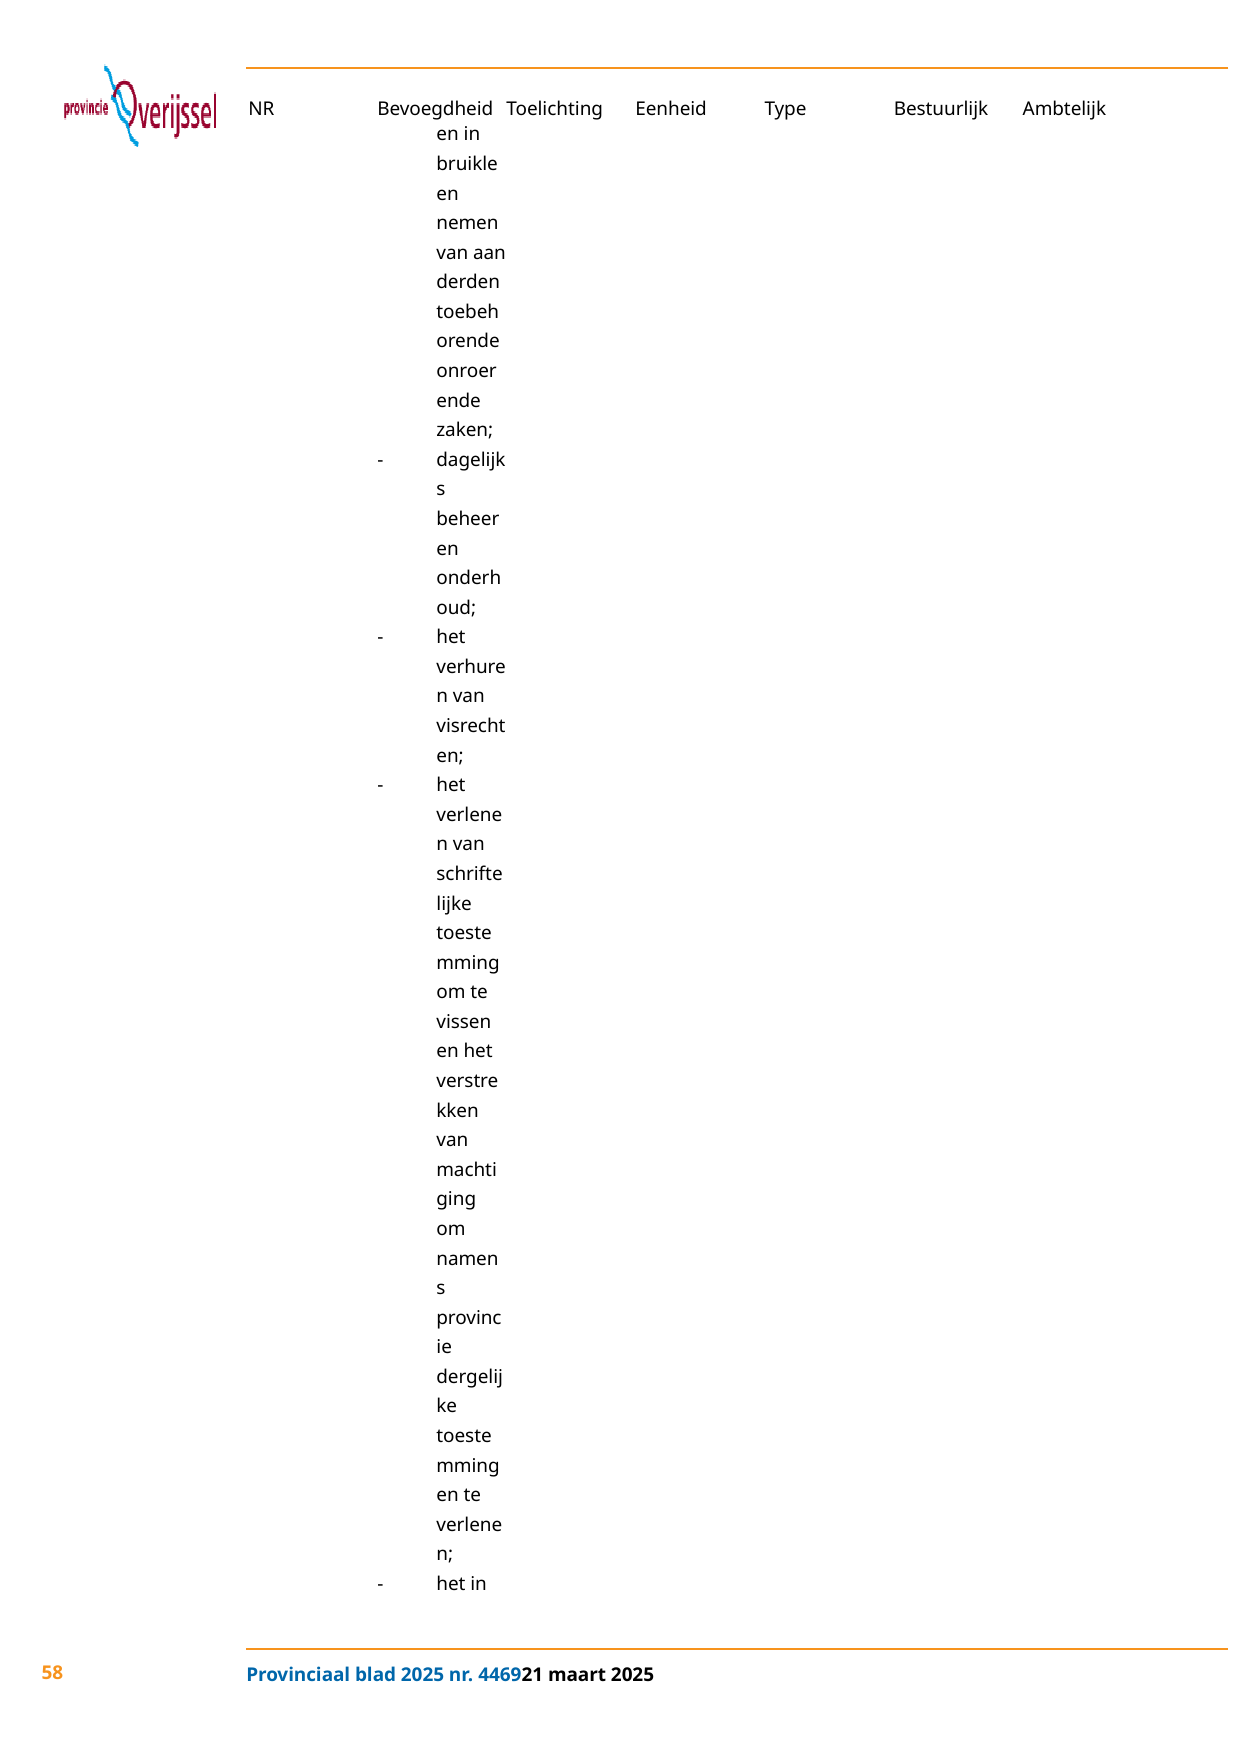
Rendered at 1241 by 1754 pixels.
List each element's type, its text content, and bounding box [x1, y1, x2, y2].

table_cell [764, 121, 893, 1596]
table_header Eenheid [635, 95, 764, 121]
picture [41, 47, 231, 172]
table_header Ambtelijk [1023, 95, 1152, 121]
table_cell [506, 121, 635, 1596]
table_header NR [248, 95, 377, 121]
table_cell [1023, 121, 1152, 1596]
table_header Bevoegdheid [377, 95, 506, 121]
table_cell [635, 121, 764, 1596]
table_cell en in bruikleen nemen van aan derden toebehorende onroerende zaken; dagelijks beheer en onderhoud; het verhuren van visrechten; het verlenen van schriftelijke toestemming om te vissen en het verstrekken van machtiging om namens provincie dergelijke toestemmingen te verlenen; het in [377, 121, 506, 1596]
table_header Bestuurlijk [894, 95, 1022, 121]
table_cell [248, 121, 377, 1596]
table_cell [894, 121, 1022, 1596]
table_header Toelichting [506, 95, 635, 121]
table_header Type [764, 95, 893, 121]
